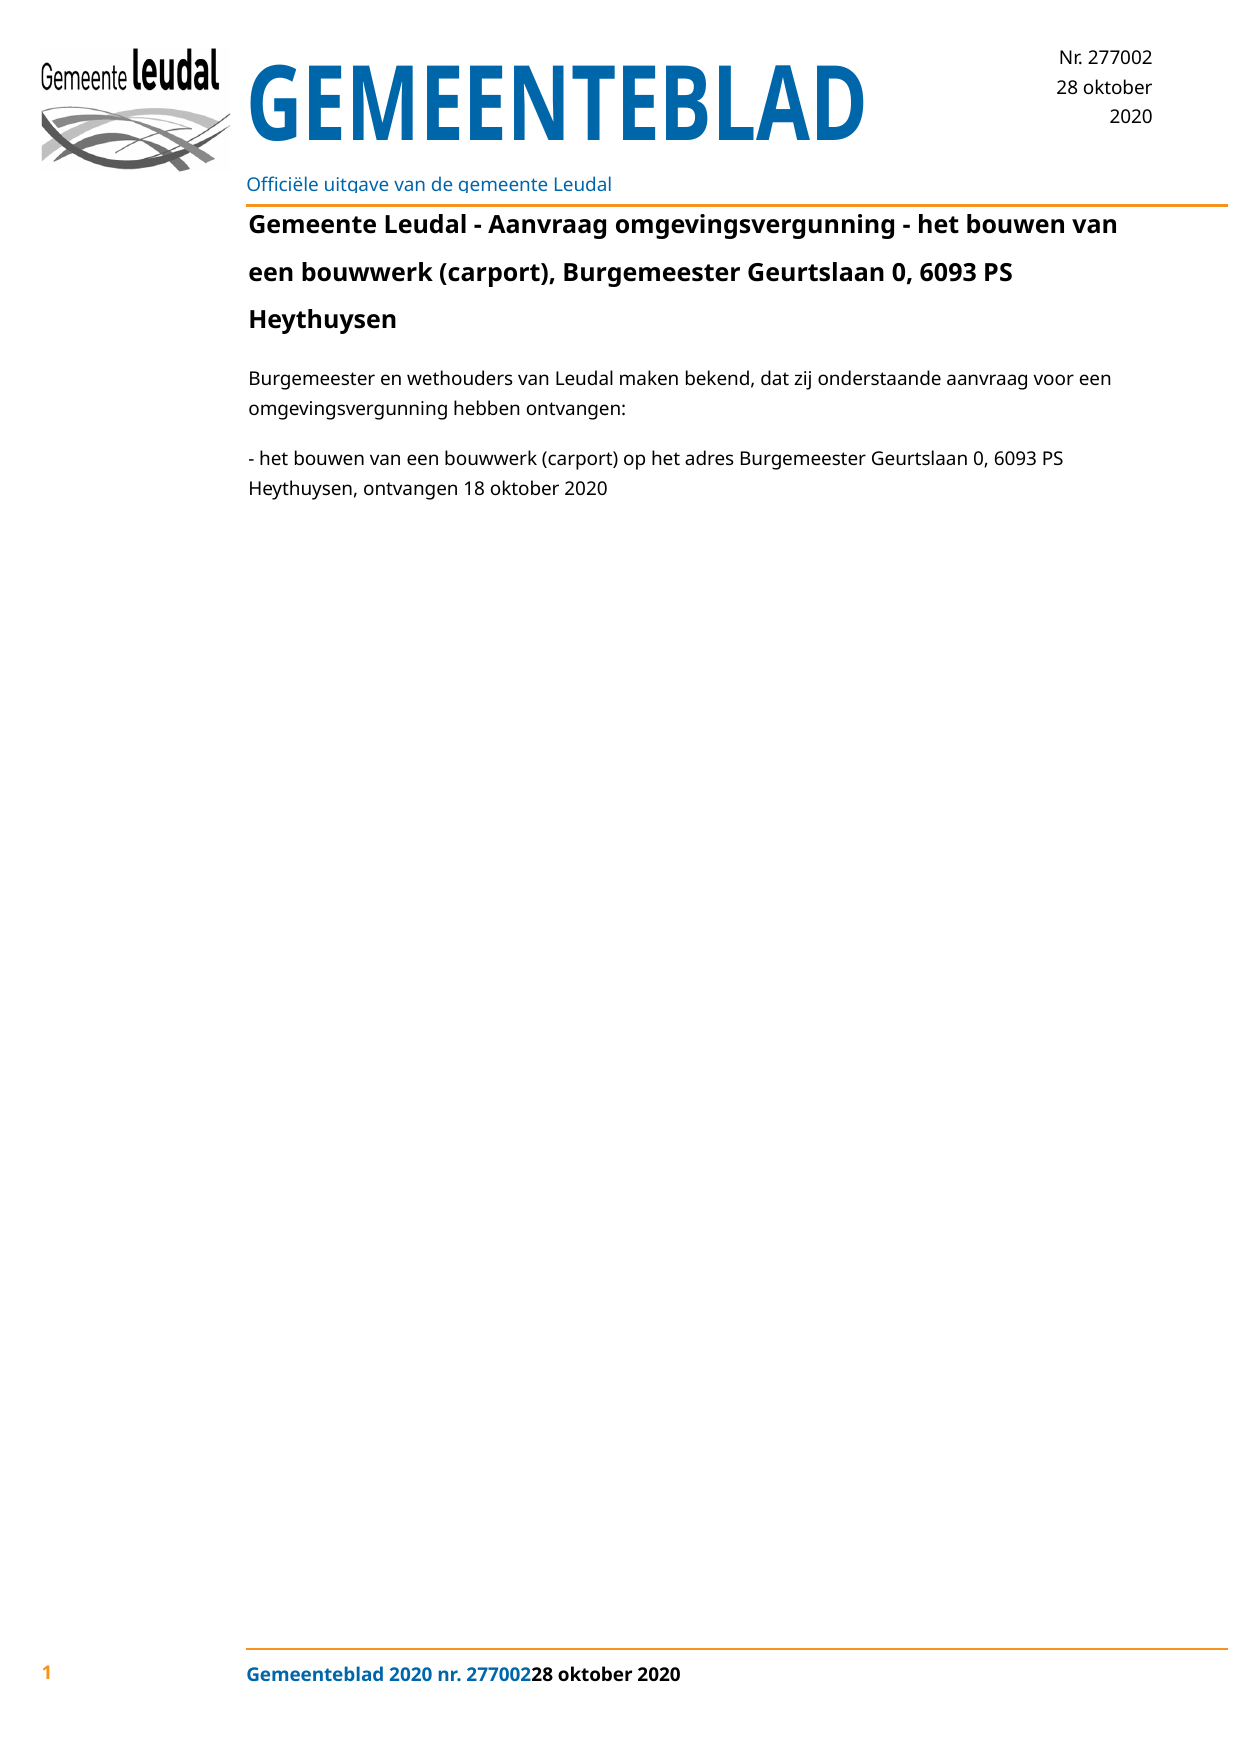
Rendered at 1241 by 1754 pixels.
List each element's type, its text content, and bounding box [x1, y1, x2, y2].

picture [41, 47, 231, 172]
text Gemeente Leudal - Aanvraag omgevingsvergunning - het bouwen van een bouwwerk (carport), Burgemeester Geurtslaan 0, 6093 PS Heythuysen [248, 207, 1152, 336]
text Burgemeester en wethouders van Leudal maken bekend, dat zij onderstaande aanvraag voor een omgevingsvergunning hebben ontvangen: [248, 366, 1152, 421]
text - het bouwen van een bouwwerk (carport) op het adres Burgemeester Geurtslaan 0, 6093 PS Heythuysen, ontvangen 18 oktober 2020 [248, 446, 1152, 501]
